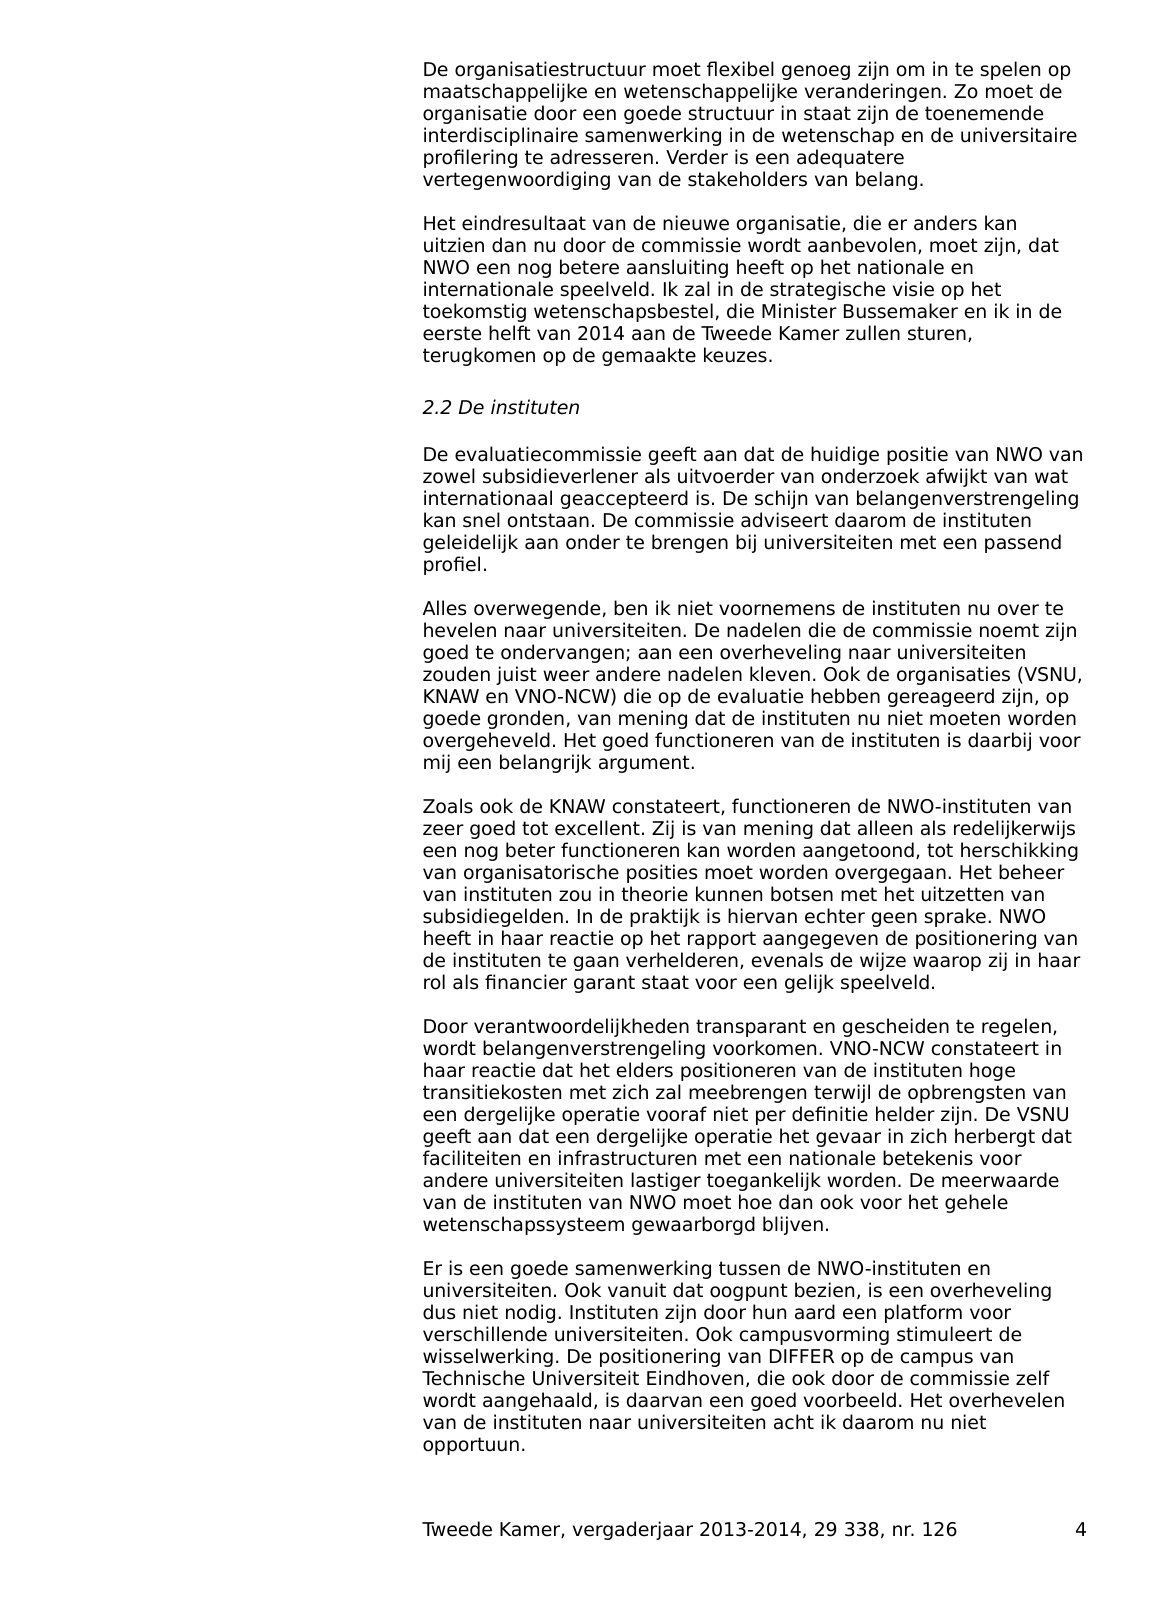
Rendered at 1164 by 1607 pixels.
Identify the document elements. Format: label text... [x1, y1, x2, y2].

text Door verantwoordelijkheden transparant en gescheiden te regelen, wordt belangenverstrengeling voorkomen. VNO-NCW constateert in haar reactie dat het elders positioneren van de instituten hoge transitiekosten met zich zal meebrengen terwijl de opbrengsten van een dergelijke operatie vooraf niet per definitie helder zijn. De VSNU geeft aan dat een dergelijke operatie het gevaar in zich herbergt dat faciliteiten en infrastructuren met een nationale betekenis voor andere universiteiten lastiger toegankelijk worden. De meerwaarde van de instituten van NWO moet hoe dan ook voor het gehele wetenschapssysteem gewaarborgd blijven. [422, 1016, 1087, 1236]
text Er is een goede samenwerking tussen de NWO-instituten en universiteiten. Ook vanuit dat oogpunt bezien, is een overheveling dus niet nodig. Instituten zijn door hun aard een platform voor verschillende universiteiten. Ook campusvorming stimuleert de wisselwerking. De positionering van DIFFER op de campus van Technische Universiteit Eindhoven, die ook door de commissie zelf wordt aangehaald, is daarvan een goed voorbeeld. Het overhevelen van de instituten naar universiteiten acht ik daarom nu niet opportuun. [422, 1258, 1087, 1456]
text De organisatiestructuur moet flexibel genoeg zijn om in te spelen op maatschappelijke en wetenschappelijke veranderingen. Zo moet de organisatie door een goede structuur in staat zijn de toenemende interdisciplinaire samenwerking in de wetenschap en de universitaire profilering te adresseren. Verder is een adequatere vertegenwoordiging van de stakeholders van belang. [422, 59, 1087, 191]
text Alles overwegende, ben ik niet voornemens de instituten nu over te hevelen naar universiteiten. De nadelen die de commissie noemt zijn goed te ondervangen; aan een overheveling naar universiteiten zouden juist weer andere nadelen kleven. Ook de organisaties (VSNU, KNAW en VNO-NCW) die op de evaluatie hebben gereageerd zijn, op goede gronden, van mening dat de instituten nu niet moeten worden overgeheveld. Het goed functioneren van de instituten is daarbij voor mij een belangrijk argument. [422, 598, 1087, 774]
subtitle 2.2 De instituten [422, 397, 1087, 419]
text De evaluatiecommissie geeft aan dat de huidige positie van NWO van zowel subsidieverlener als uitvoerder van onderzoek afwijkt van wat internationaal geaccepteerd is. De schijn van belangenverstrengeling kan snel ontstaan. De commissie adviseert daarom de instituten geleidelijk aan onder te brengen bij universiteiten met een passend profiel. [422, 444, 1087, 576]
text Het eindresultaat van de nieuwe organisatie, die er anders kan uitzien dan nu door de commissie wordt aanbevolen, moet zijn, dat NWO een nog betere aansluiting heeft op het nationale en internationale speelveld. Ik zal in de strategische visie op het toekomstig wetenschapsbestel, die Minister Bussemaker en ik in de eerste helft van 2014 aan de Tweede Kamer zullen sturen, terugkomen op de gemaakte keuzes. [422, 213, 1087, 367]
text Zoals ook de KNAW constateert, functioneren de NWO-instituten van zeer goed tot excellent. Zij is van mening dat alleen als redelijkerwijs een nog beter functioneren kan worden aangetoond, tot herschikking van organisatorische posities moet worden overgegaan. Het beheer van instituten zou in theorie kunnen botsen met het uitzetten van subsidiegelden. In de praktijk is hiervan echter geen sprake. NWO heeft in haar reactie op het rapport aangegeven de positionering van de instituten te gaan verhelderen, evenals de wijze waarop zij in haar rol als financier garant staat voor een gelijk speelveld. [422, 796, 1087, 994]
